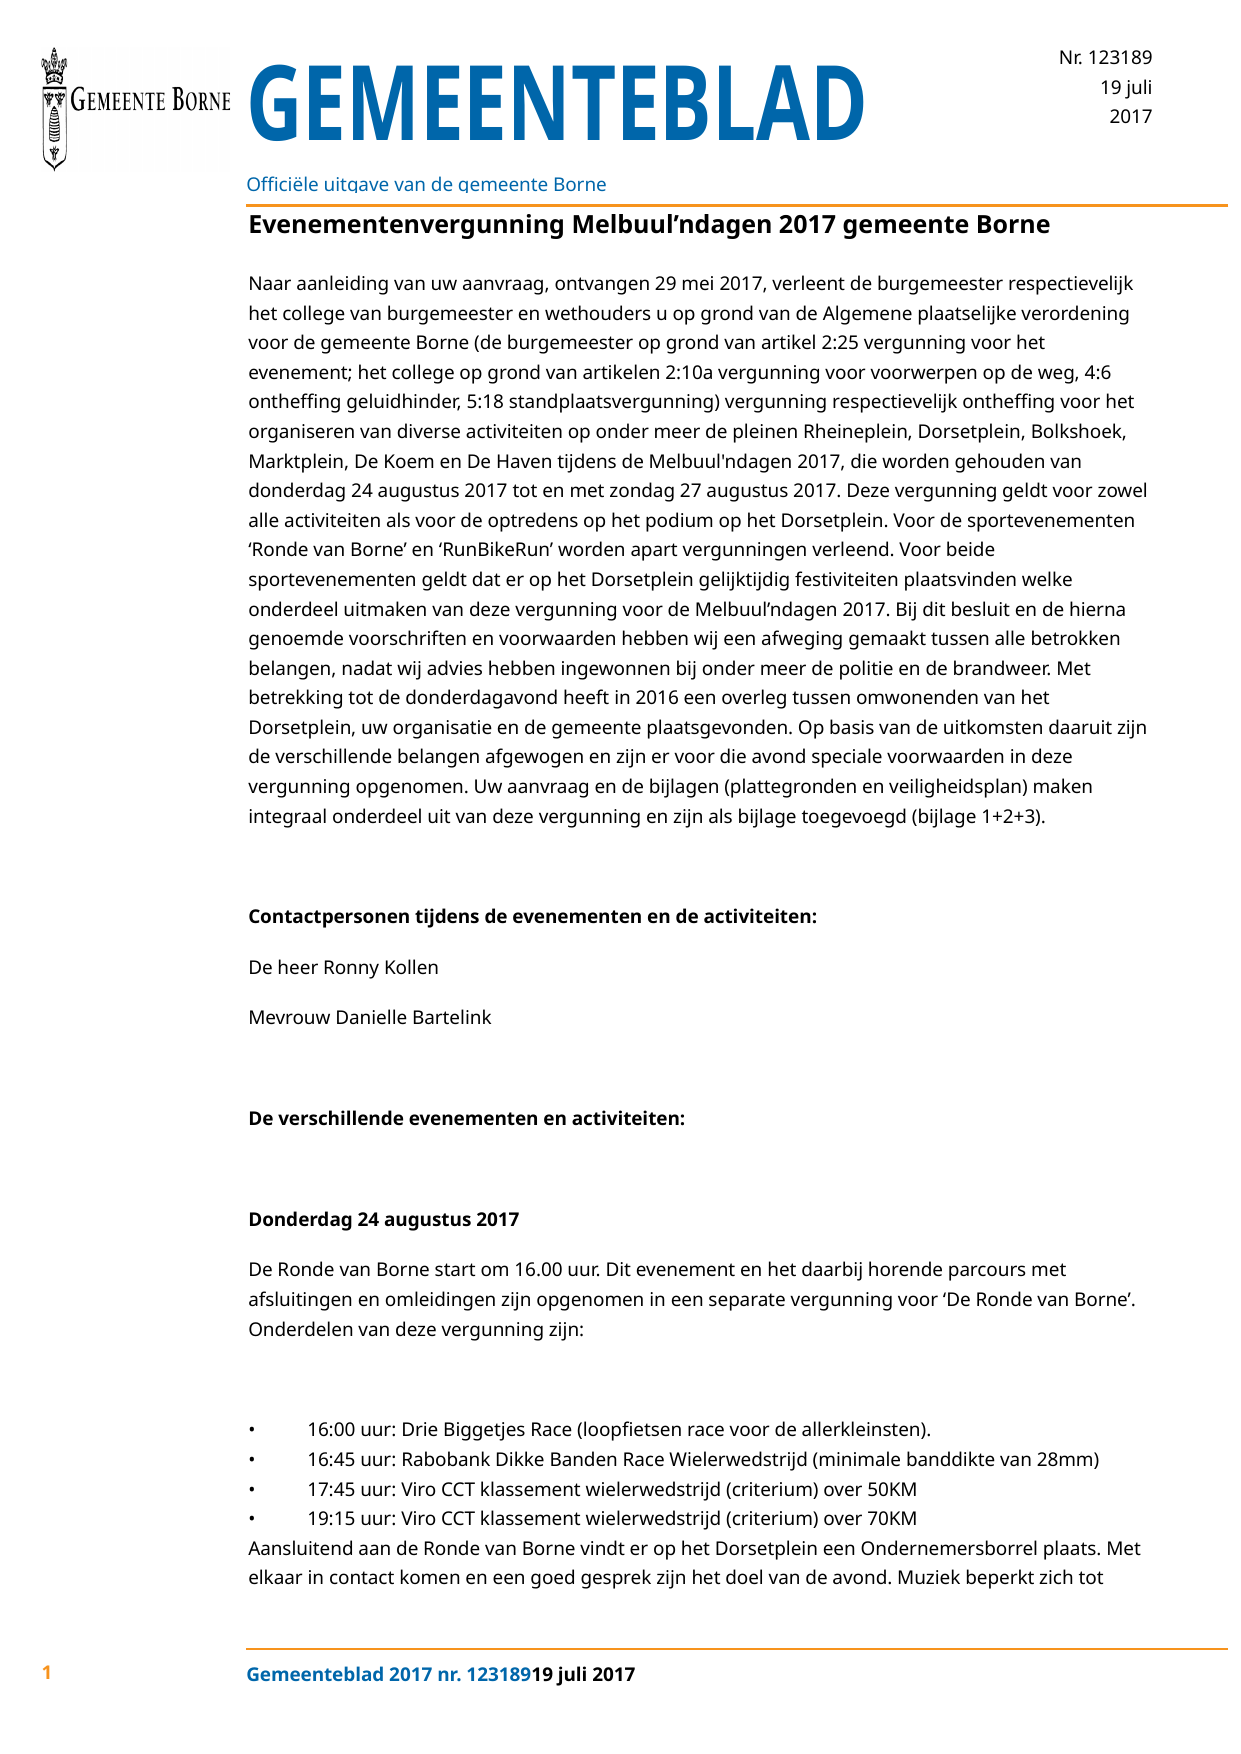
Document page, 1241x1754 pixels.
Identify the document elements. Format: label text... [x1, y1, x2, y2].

text Donderdag 24 augustus 2017 [248, 1206, 1152, 1232]
text Mevrouw Danielle Bartelink [248, 1004, 1152, 1030]
text Naar aanleiding van uw aanvraag, ontvangen 29 mei 2017, verleent de burgemeester respectievelijk het college van burgemeester en wethouders u op grond van de Algemene plaatselijke verordening voor de gemeente Borne (de burgemeester op grond van artikel 2:25 vergunning voor het evenement; het college op grond van artikelen 2:10a vergunning voor voorwerpen op de weg, 4:6 ontheffing geluidhinder, 5:18 standplaatsvergunning) vergunning respectievelijk ontheffing voor het organiseren van diverse activiteiten op onder meer de pleinen Rheineplein, Dorsetplein, Bolkshoek, Marktplein, De Koem en De Haven tijdens de Melbuul'ndagen 2017, die worden gehouden van donderdag 24 augustus 2017 tot en met zondag 27 augustus 2017. Deze vergunning geldt voor zowel alle activiteiten als voor de optredens op het podium op het Dorsetplein. Voor de sportevenementen ‘Ronde van Borne’ en ‘RunBikeRun’ worden apart vergunningen verleend. Voor beide sportevenementen geldt dat er op het Dorsetplein gelijktijdig festiviteiten plaatsvinden welke onderdeel uitmaken van deze vergunning voor de Melbuul’ndagen 2017. Bij dit besluit en de hierna genoemde voorschriften en voorwaarden hebben wij een afweging gemaakt tussen alle betrokken belangen, nadat wij advies hebben ingewonnen bij onder meer de politie en de brandweer. Met betrekking tot de donderdagavond heeft in 2016 een overleg tussen omwonenden van het Dorsetplein, uw organisatie en de gemeente plaatsgevonden. Op basis van de uitkomsten daaruit zijn de verschillende belangen afgewogen en zijn er voor die avond speciale voorwaarden in deze vergunning opgenomen. Uw aanvraag en de bijlagen (plattegronden en veiligheidsplan) maken integraal onderdeel uit van deze vergunning en zijn als bijlage toegevoegd (bijlage 1+2+3). [248, 270, 1152, 828]
text De verschillende evenementen en activiteiten: [248, 1105, 1152, 1131]
text Evenementenvergunning Melbuul’ndagen 2017 gemeente Borne [248, 207, 1152, 241]
text Aansluitend aan de Ronde van Borne vindt er op het Dorsetplein een Ondernemersborrel plaats. Met elkaar in contact komen en een goed gesprek zijn het doel van de avond. Muziek beperkt zich tot [248, 1535, 1152, 1590]
list 16:45 uur: Rabobank Dikke Banden Race Wielerwedstrijd (minimale banddikte van 28mm) [248, 1446, 1152, 1472]
text De heer Ronny Kollen [248, 954, 1152, 980]
picture [41, 47, 231, 172]
list 19:15 uur: Viro CCT klassement wielerwedstrijd (criterium) over 70KM [248, 1505, 1152, 1531]
text De Ronde van Borne start om 16.00 uur. Dit evenement en het daarbij horende parcours met afsluitingen en omleidingen zijn opgenomen in een separate vergunning voor ‘De Ronde van Borne’. Onderdelen van deze vergunning zijn: [248, 1257, 1152, 1341]
text Contactpersonen tijdens de evenementen en de activiteiten: [248, 904, 1152, 929]
list 16:00 uur: Drie Biggetjes Race (loopfietsen race voor de allerkleinsten). [248, 1417, 1152, 1442]
list 17:45 uur: Viro CCT klassement wielerwedstrijd (criterium) over 50KM [248, 1476, 1152, 1501]
